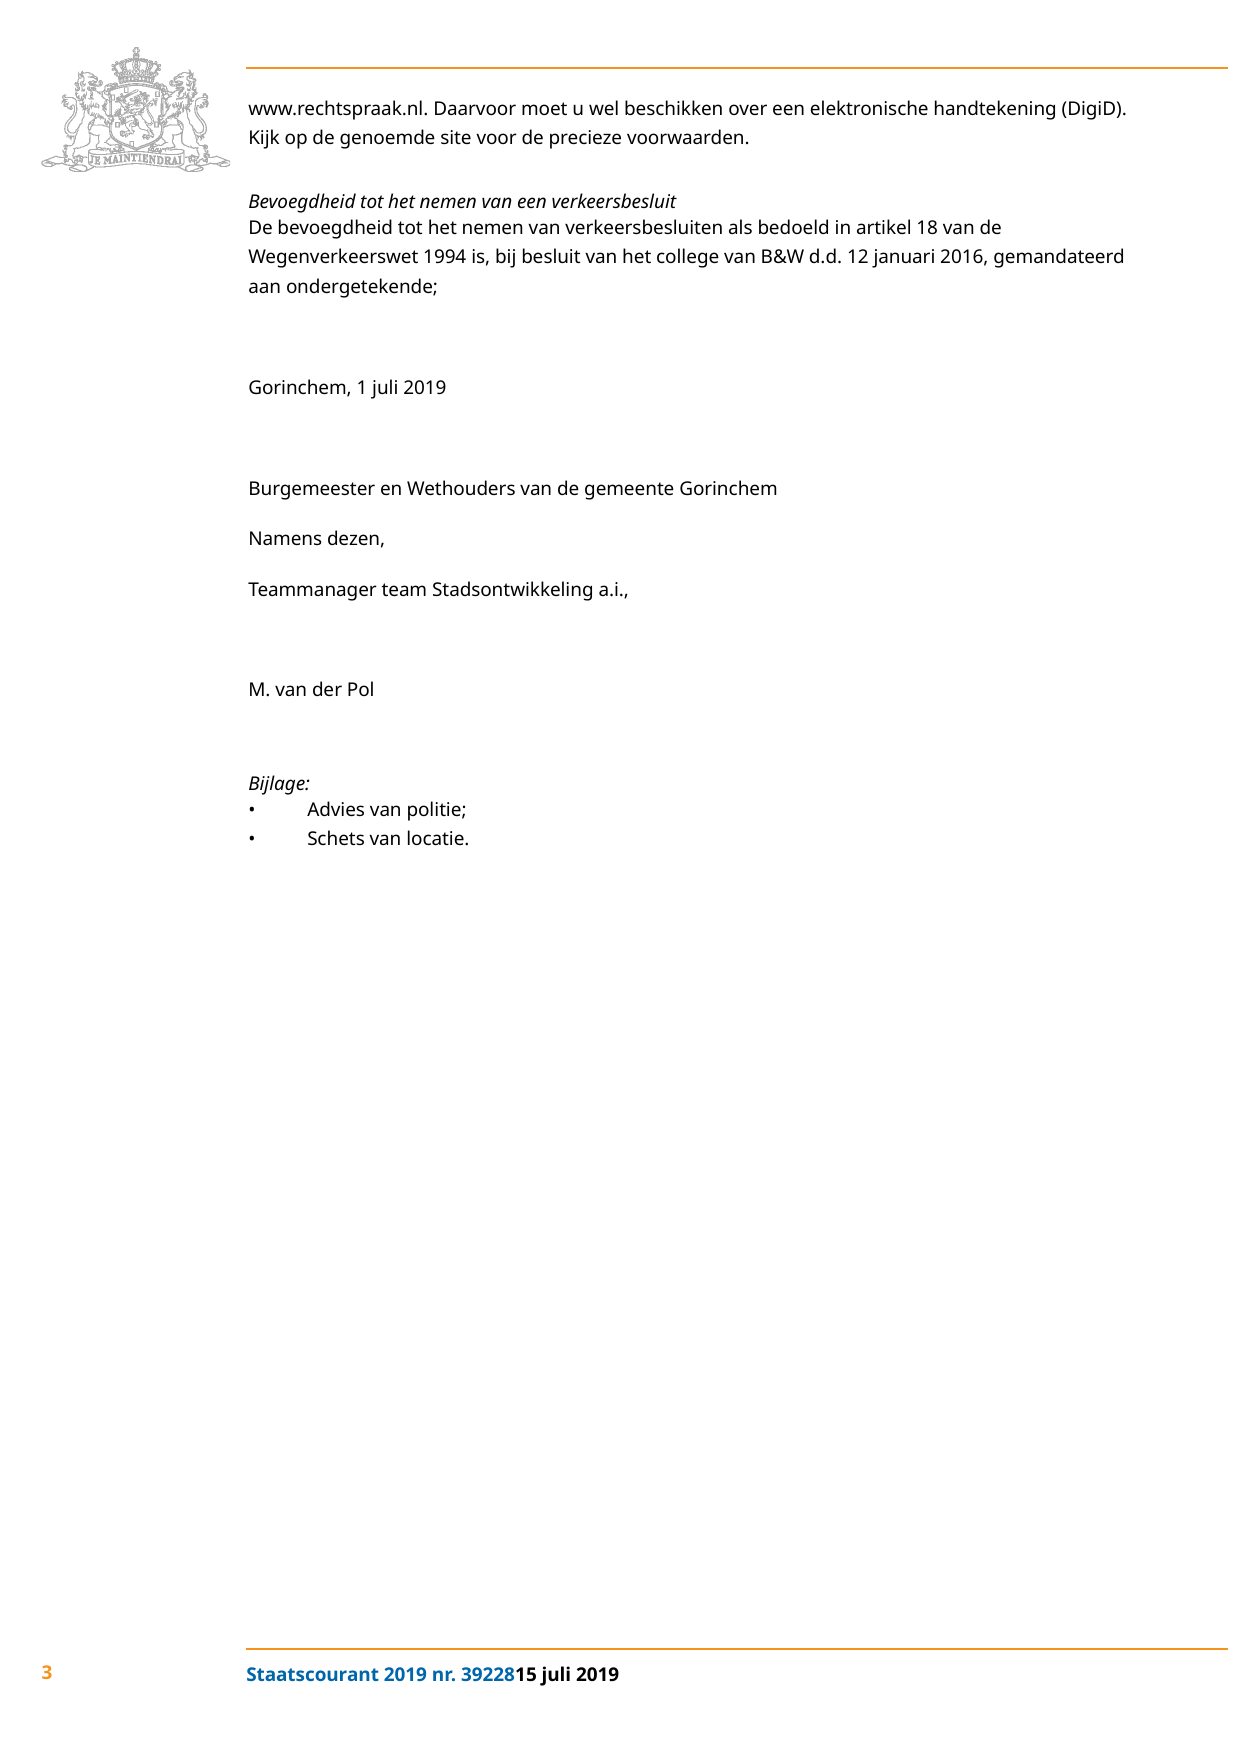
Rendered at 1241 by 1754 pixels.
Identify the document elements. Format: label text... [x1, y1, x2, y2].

text Gorinchem, 1 juli 2019 [248, 374, 1152, 400]
text Burgemeester en Wethouders van de gemeente Gorinchem [248, 475, 1152, 501]
picture [41, 47, 231, 172]
text De bevoegdheid tot het nemen van verkeersbesluiten als bedoeld in artikel 18 van de Wegenverkeerswet 1994 is, bij besluit van het college van B&W d.d. 12 januari 2016, gemandateerd aan ondergetekende; [248, 214, 1152, 299]
list Advies van politie; [248, 796, 1152, 822]
text Bijlage: [248, 770, 1152, 796]
text www.rechtspraak.nl. Daarvoor moet u wel beschikken over een elektronische handtekening (DigiD). Kijk op de genoemde site voor de precieze voorwaarden. [248, 95, 1152, 150]
list Schets van locatie. [248, 825, 1152, 851]
text Teammanager team Stadsontwikkeling a.i., [248, 576, 1152, 601]
text M. van der Pol [248, 677, 1152, 702]
text Bevoegdheid tot het nemen van een verkeersbesluit [248, 188, 1152, 214]
text Namens dezen, [248, 525, 1152, 551]
